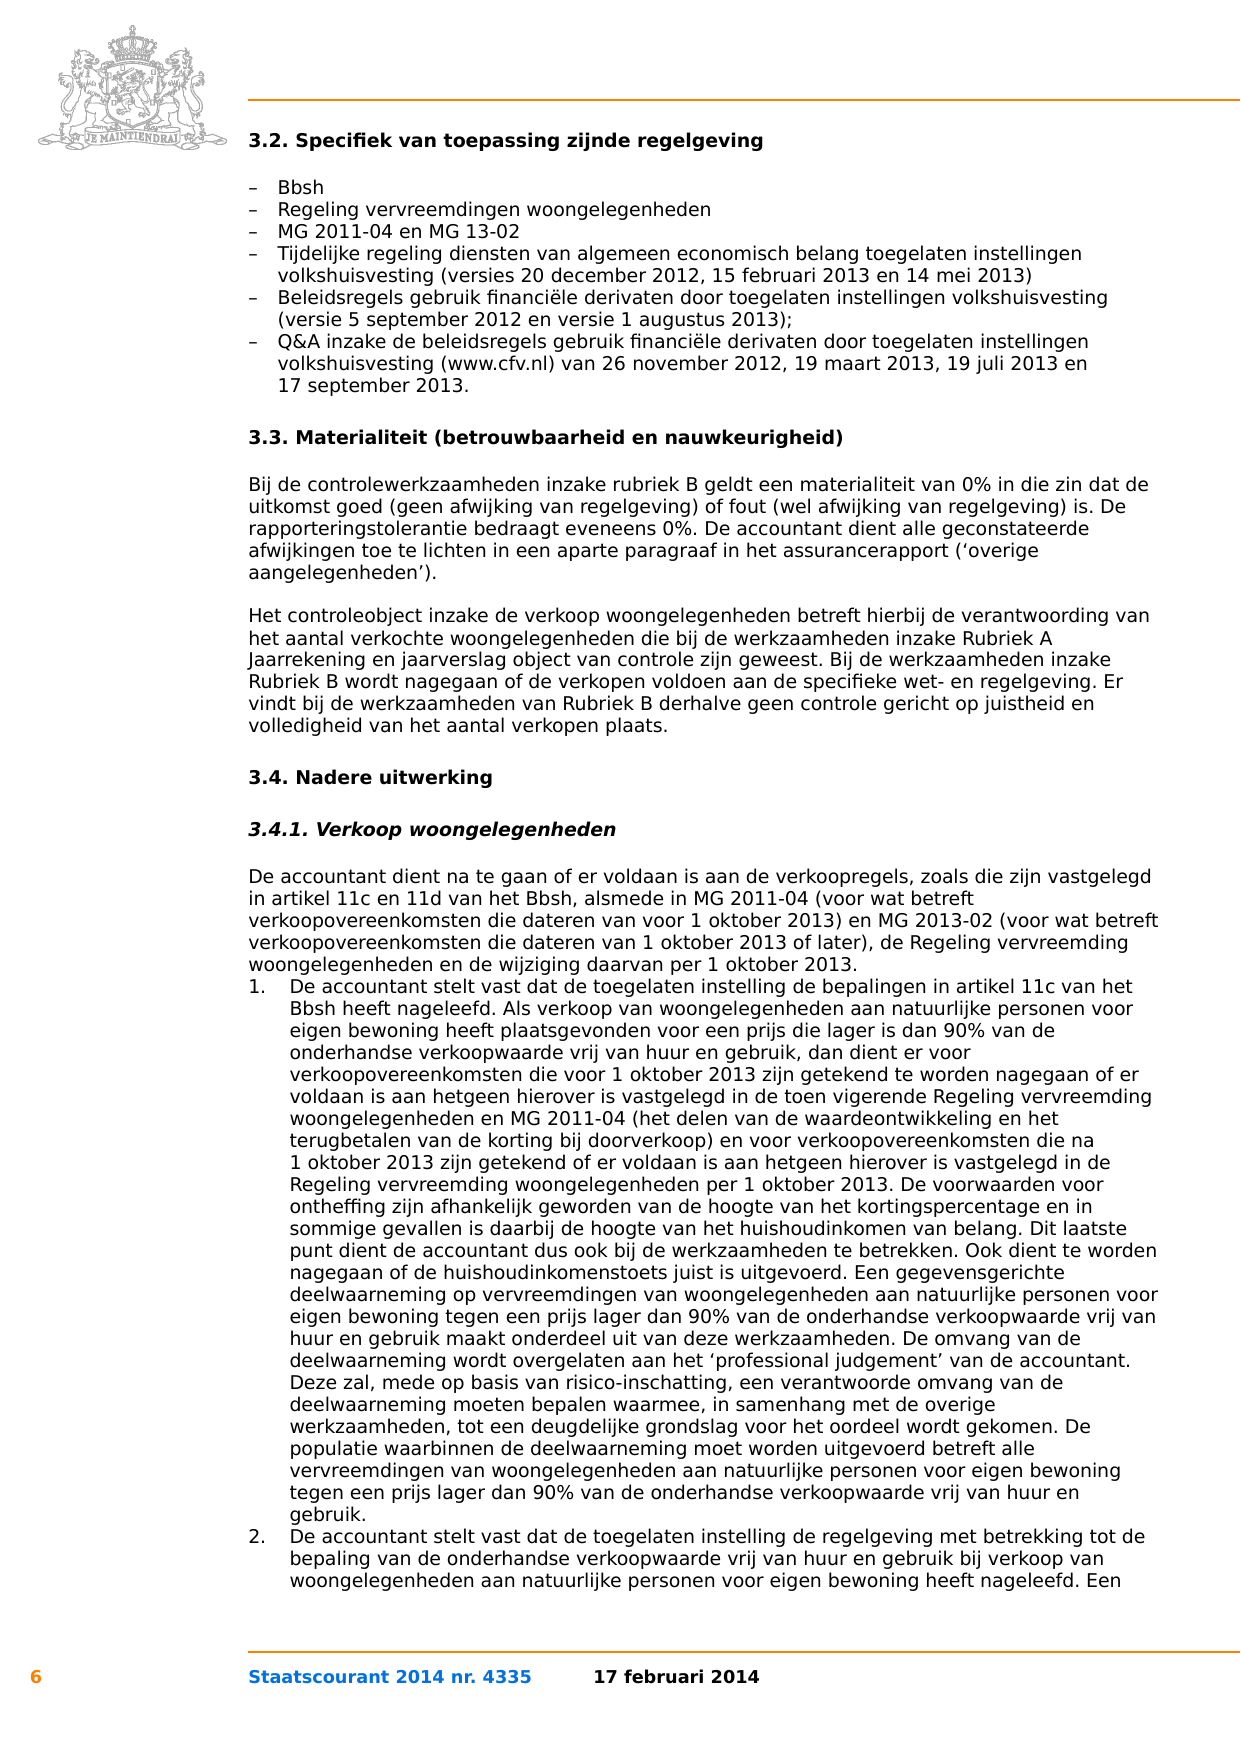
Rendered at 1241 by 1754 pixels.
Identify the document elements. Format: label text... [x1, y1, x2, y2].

text – Tijdelijke regeling diensten van algemeen economisch belang toegelaten instellingen volkshuisvesting (versies 20 december 2012, 15 februari 2013 en 14 mei 2013) [248, 243, 1163, 287]
text 2. De accountant stelt vast dat de toegelaten instelling de regelgeving met betrekking tot de bepaling van de onderhandse verkoopwaarde vrij van huur en gebruik bij verkoop van woongelegenheden aan natuurlijke personen voor eigen bewoning heeft nageleefd. Een [248, 1526, 1163, 1592]
text 1. De accountant stelt vast dat de toegelaten instelling de bepalingen in artikel 11c van het Bbsh heeft nageleefd. Als verkoop van woongelegenheden aan natuurlijke personen voor eigen bewoning heeft plaatsgevonden voor een prijs die lager is dan 90% van de onderhandse verkoopwaarde vrij van huur en gebruik, dan dient er voor verkoopovereenkomsten die voor 1 oktober 2013 zijn getekend te worden nagegaan of er voldaan is aan hetgeen hierover is vastgelegd in de toen vigerende Regeling vervreemding woongelegenheden en MG 2011-04 (het delen van de waardeontwikkeling en het terugbetalen van de korting bij doorverkoop) en voor verkoopovereenkomsten die na 1 oktober 2013 zijn getekend of er voldaan is aan hetgeen hierover is vastgelegd in de Regeling vervreemding woongelegenheden per 1 oktober 2013. De voorwaarden voor ontheffing zijn afhankelijk geworden van de hoogte van het kortingspercentage en in sommige gevallen is daarbij de hoogte van het huishoudinkomen van belang. Dit laatste punt dient de accountant dus ook bij de werkzaamheden te betrekken. Ook dient te worden nagegaan of de huishoudinkomenstoets juist is uitgevoerd. Een gegevensgerichte deelwaarneming op vervreemdingen van woongelegenheden aan natuurlijke personen voor eigen bewoning tegen een prijs lager dan 90% van de onderhandse verkoopwaarde vrij van huur en gebruik maakt onderdeel uit van deze werkzaamheden. De omvang van de deelwaarneming wordt overgelaten aan het ‘professional judgement’ van de accountant. Deze zal, mede op basis van risico-inschatting, een verantwoorde omvang van de deelwaarneming moeten bepalen waarmee, in samenhang met de overige werkzaamheden, tot een deugdelijke grondslag voor het oordeel wordt gekomen. De populatie waarbinnen de deelwaarneming moet worden uitgevoerd betreft alle vervreemdingen van woongelegenheden aan natuurlijke personen voor eigen bewoning tegen een prijs lager dan 90% van de onderhandse verkoopwaarde vrij van huur en gebruik. [248, 976, 1163, 1526]
subtitle 3.4. Nadere uitwerking [248, 767, 1163, 789]
text – Bbsh [248, 177, 1163, 199]
subtitle 3.3. Materialiteit (betrouwbaarheid en nauwkeurigheid) [248, 427, 1163, 449]
picture [38, 25, 227, 150]
text – MG 2011-04 en MG 13-02 [248, 221, 1163, 243]
text – Q&A inzake de beleidsregels gebruik financiële derivaten door toegelaten instellingen volkshuisvesting (www.cfv.nl) van 26 november 2012, 19 maart 2013, 19 juli 2013 en 17 september 2013. [248, 331, 1163, 397]
subtitle 3.4.1. Verkoop woongelegenheden [248, 819, 1163, 841]
text – Regeling vervreemdingen woongelegenheden [248, 199, 1163, 221]
text De accountant dient na te gaan of er voldaan is aan de verkoopregels, zoals die zijn vastgelegd in artikel 11c en 11d van het Bbsh, alsmede in MG 2011-04 (voor wat betreft verkoopovereenkomsten die dateren van voor 1 oktober 2013) en MG 2013-02 (voor wat betreft verkoopovereenkomsten die dateren van 1 oktober 2013 of later), de Regeling vervreemding woongelegenheden en de wijziging daarvan per 1 oktober 2013. [248, 866, 1163, 976]
subtitle 3.2. Specifiek van toepassing zijnde regelgeving [248, 130, 1163, 152]
text Bij de controlewerkzaamheden inzake rubriek B geldt een materialiteit van 0% in die zin dat de uitkomst goed (geen afwijking van regelgeving) of fout (wel afwijking van regelgeving) is. De rapporteringstolerantie bedraagt eveneens 0%. De accountant dient alle geconstateerde afwijkingen toe te lichten in een aparte paragraaf in het assurancerapport (‘overige aangelegenheden’). [248, 474, 1163, 583]
text – Beleidsregels gebruik financiële derivaten door toegelaten instellingen volkshuisvesting (versie 5 september 2012 en versie 1 augustus 2013); [248, 287, 1163, 331]
text Het controleobject inzake de verkoop woongelegenheden betreft hierbij de verantwoording van het aantal verkochte woongelegenheden die bij de werkzaamheden inzake Rubriek A Jaarrekening en jaarverslag object van controle zijn geweest. Bij de werkzaamheden inzake Rubriek B wordt nagegaan of de verkopen voldoen aan de specifieke wet- en regelgeving. Er vindt bij de werkzaamheden van Rubriek B derhalve geen controle gericht op juistheid en volledigheid van het aantal verkopen plaats. [248, 605, 1163, 737]
